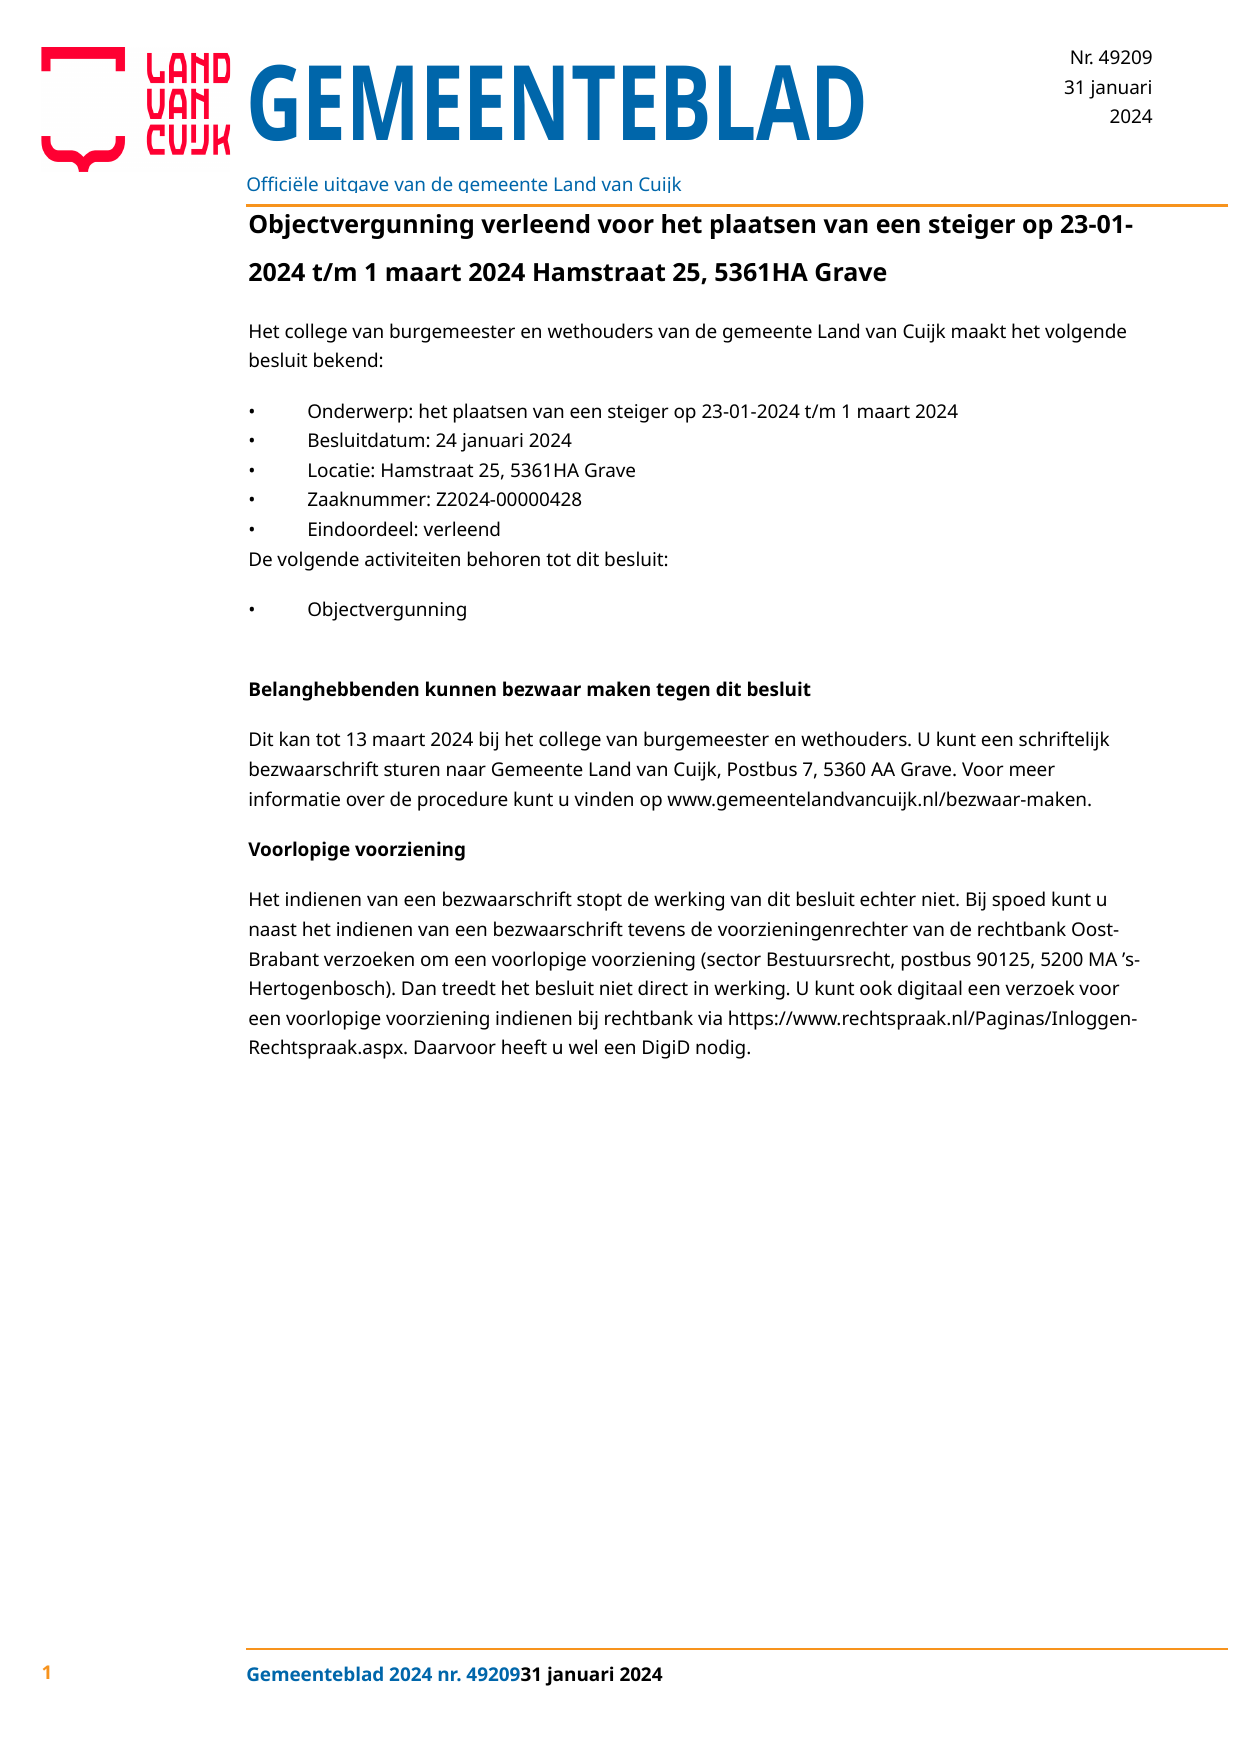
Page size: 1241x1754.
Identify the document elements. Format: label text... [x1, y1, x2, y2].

picture [41, 47, 231, 172]
text Het indienen van een bezwaarschrift stopt de werking van dit besluit echter niet. Bij spoed kunt u naast het indienen van een bezwaarschrift tevens de voorzieningenrechter van de rechtbank Oost-Brabant verzoeken om een voorlopige voorziening (sector Bestuursrecht, postbus 90125, 5200 MA ’s-Hertogenbosch). Dan treedt het besluit niet direct in werking. U kunt ook digitaal een verzoek voor een voorlopige voorziening indienen bij rechtbank via https://www.rechtspraak.nl/Paginas/Inloggen-Rechtspraak.aspx. Daarvoor heeft u wel een DigiD nodig. [248, 887, 1152, 1060]
list Eindoordeel: verleend [248, 516, 1152, 542]
list Objectvergunning [248, 596, 1152, 622]
text Het college van burgemeester en wethouders van de gemeente Land van Cuijk maakt het volgende besluit bekend: [248, 318, 1152, 373]
list Zaaknummer: Z2024-00000428 [248, 487, 1152, 512]
list Besluitdatum: 24 januari 2024 [248, 427, 1152, 453]
list Locatie: Hamstraat 25, 5361HA Grave [248, 457, 1152, 483]
list Onderwerp: het plaatsen van een steiger op 23-01-2024 t/m 1 maart 2024 [248, 398, 1152, 424]
text Objectvergunning verleend voor het plaatsen van een steiger op 23-01-2024 t/m 1 maart 2024 Hamstraat 25, 5361HA Grave [248, 207, 1152, 288]
text De volgende activiteiten behoren tot dit besluit: [248, 546, 1152, 572]
text Voorlopige voorziening [248, 836, 1152, 862]
text Belanghebbenden kunnen bezwaar maken tegen dit besluit [248, 676, 1152, 702]
text Dit kan tot 13 maart 2024 bij het college van burgemeester en wethouders. U kunt een schriftelijk bezwaarschrift sturen naar Gemeente Land van Cuijk, Postbus 7, 5360 AA Grave. Voor meer informatie over de procedure kunt u vinden op www.gemeentelandvancuijk.nl/bezwaar-maken. [248, 727, 1152, 812]
